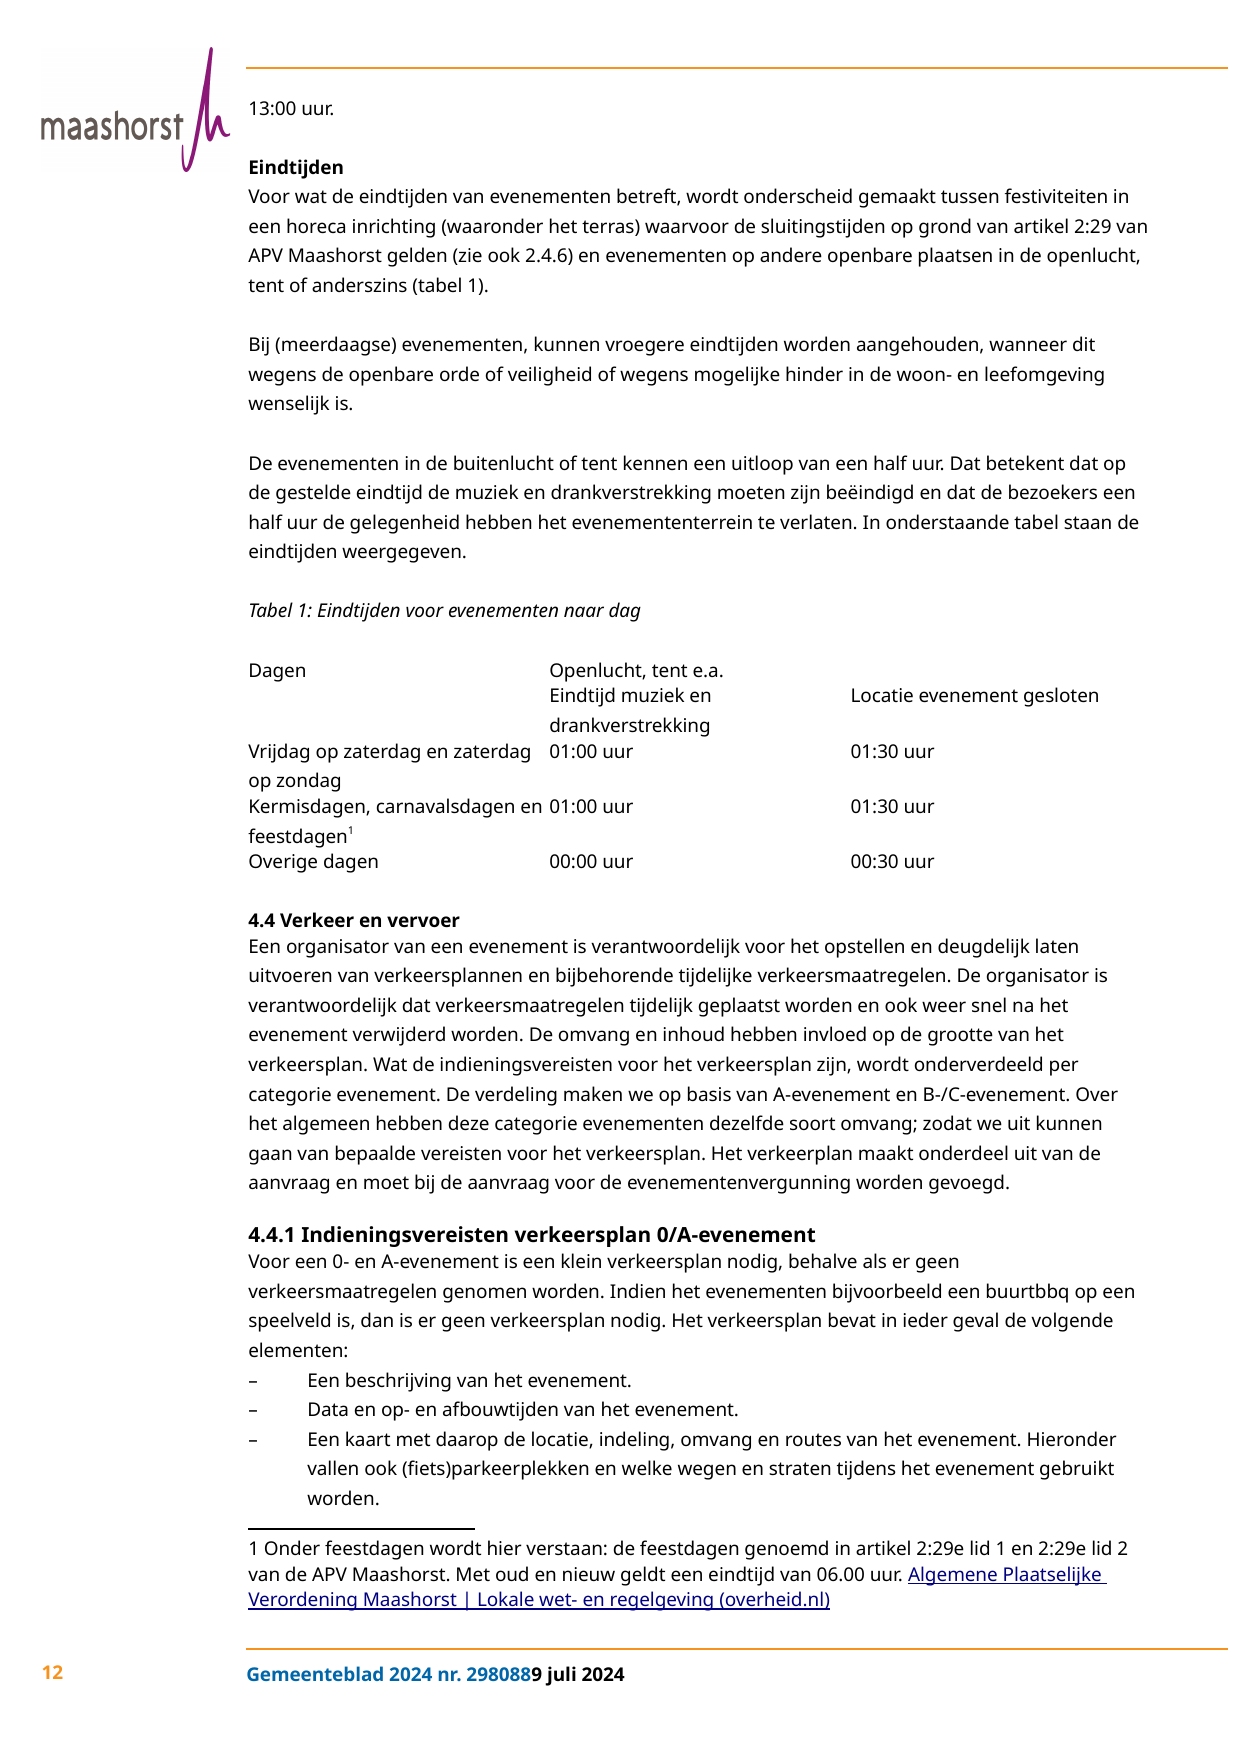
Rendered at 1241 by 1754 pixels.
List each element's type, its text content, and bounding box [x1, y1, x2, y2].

text Bij (meerdaagse) evenementen, kunnen vroegere eindtijden worden aangehouden, wanneer dit wegens de openbare orde of veiligheid of wegens mogelijke hinder in de woon- en leefomgeving wenselijk is. [248, 331, 1152, 416]
table_cell Locatie evenement gesloten [850, 683, 1152, 738]
list Een kaart met daarop de locatie, indeling, omvang en routes van het evenement. Hieronder vallen ook (fiets)parkeerplekken en welke wegen en straten tijdens het evenement gebruikt worden. [248, 1426, 1152, 1511]
text Eindtijden [248, 154, 1152, 180]
table_cell Eindtijd muziek en drankverstrekking [549, 683, 850, 738]
table_cell 00:30 uur [850, 849, 1152, 874]
text 4.4.1 Indieningsvereisten verkeersplan 0/A-evenement [248, 1220, 1152, 1248]
text Voor wat de eindtijden van evenementen betreft, wordt onderscheid gemaakt tussen festiviteiten in een horeca inrichting (waaronder het terras) waarvoor de sluitingstijden op grond van artikel 2:29 van APV Maashorst gelden (zie ook 2.4.6) en evenementen op andere openbare plaatsen in de openlucht, tent of anderszins (tabel 1). [248, 183, 1152, 298]
list Een beschrijving van het evenement. [248, 1367, 1152, 1392]
list Data en op- en afbouwtijden van het evenement. [248, 1396, 1152, 1422]
table_cell Overige dagen [248, 849, 549, 874]
table_cell 01:30 uur [850, 738, 1152, 793]
picture [41, 47, 231, 172]
table_cell 00:00 uur [549, 849, 850, 874]
table_cell Vrijdag op zaterdag en zaterdag op zondag [248, 738, 549, 793]
text 4.4 Verkeer en vervoer [248, 907, 1152, 933]
table_header Dagen [248, 657, 549, 683]
text Een organisator van een evenement is verantwoordelijk voor het opstellen en deugdelijk laten uitvoeren van verkeersplannen en bijbehorende tijdelijke verkeersmaatregelen. De organisator is verantwoordelijk dat verkeersmaatregelen tijdelijk geplaatst worden en ook weer snel na het evenement verwijderd worden. De omvang en inhoud hebben invloed op de grootte van het verkeersplan. Wat de indieningsvereisten voor het verkeersplan zijn, wordt onderverdeeld per categorie evenement. De verdeling maken we op basis van A-evenement en B-/C-evenement. Over het algemeen hebben deze categorie evenementen dezelfde soort omvang; zodat we uit kunnen gaan van bepaalde vereisten voor het verkeersplan. Het verkeerplan maakt onderdeel uit van de aanvraag en moet bij de aanvraag voor de evenementenvergunning worden gevoegd. [248, 933, 1152, 1195]
table_cell 01:00 uur [549, 793, 850, 849]
text 13:00 uur. [248, 95, 1152, 121]
table_cell Kermisdagen, carnavalsdagen en feestdagen [248, 793, 549, 849]
text Voor een 0- en A-evenement is een klein verkeersplan nodig, behalve als er geen verkeersmaatregelen genomen worden. Indien het evenementen bijvoorbeeld een buurtbbq op een speelveld is, dan is er geen verkeersplan nodig. Het verkeersplan bevat in ieder geval de volgende elementen: [248, 1248, 1152, 1363]
table_cell 01:00 uur [549, 738, 850, 793]
text Tabel 1: Eindtijden voor evenementen naar dag [248, 598, 1152, 623]
text De evenementen in de buitenlucht of tent kennen een uitloop van een half uur. Dat betekent dat op de gestelde eindtijd de muziek en drankverstrekking moeten zijn beëindigd en dat de bezoekers een half uur de gelegenheid hebben het evenemententerrein te verlaten. In onderstaande tabel staan de eindtijden weergegeven. [248, 450, 1152, 564]
table_header Openlucht, tent e.a. [549, 657, 1152, 683]
table_cell [248, 683, 549, 738]
table_cell 01:30 uur [850, 793, 1152, 849]
